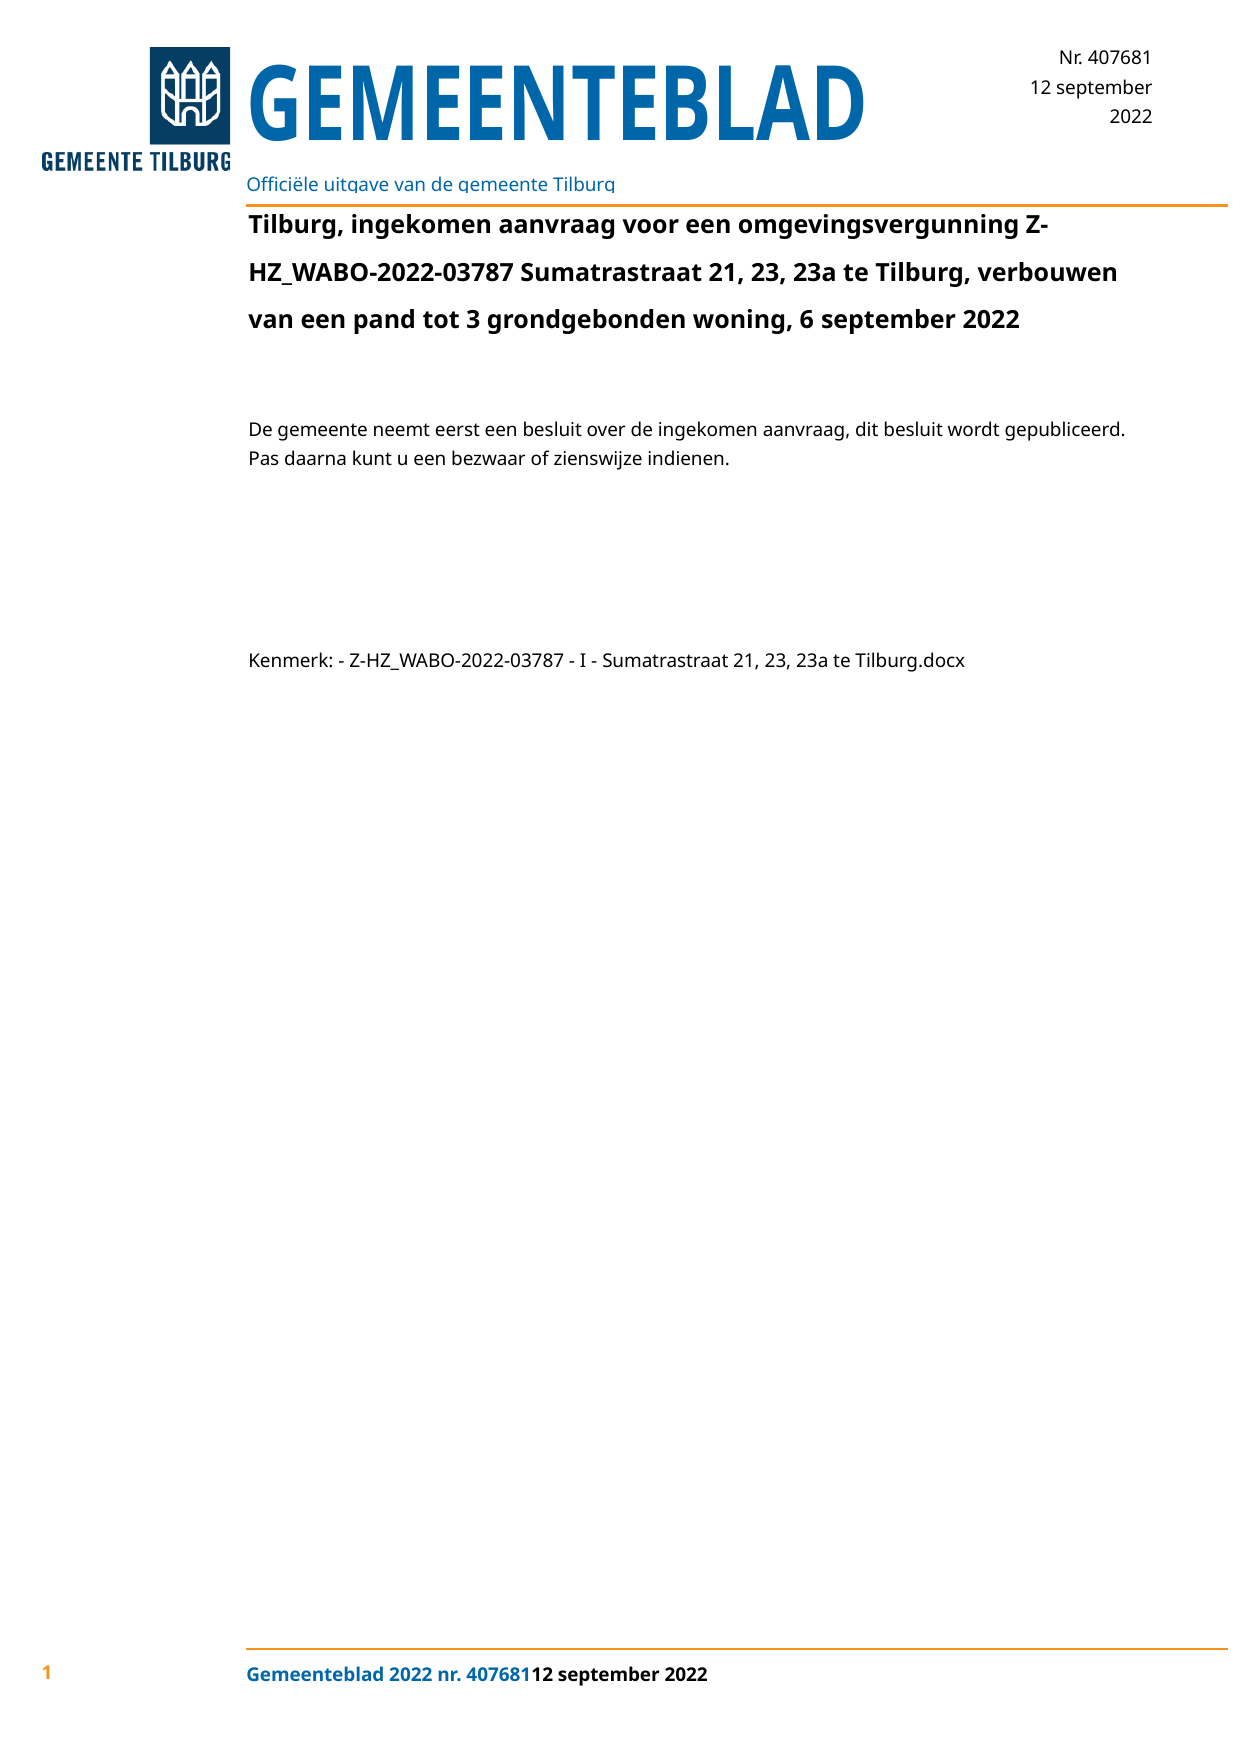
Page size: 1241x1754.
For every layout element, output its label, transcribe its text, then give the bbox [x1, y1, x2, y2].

text Kenmerk: - Z-HZ_WABO-2022-03787 - I - Sumatrastraat 21, 23, 23a te Tilburg.docx [248, 647, 1152, 673]
text Tilburg, ingekomen aanvraag voor een omgevingsvergunning Z-HZ_WABO-2022-03787 Sumatrastraat 21, 23, 23a te Tilburg, verbouwen van een pand tot 3 grondgebonden woning, 6 september 2022 [248, 207, 1152, 336]
picture [41, 47, 231, 172]
text De gemeente neemt eerst een besluit over de ingekomen aanvraag, dit besluit wordt gepubliceerd. Pas daarna kunt u een bezwaar of zienswijze indienen. [248, 416, 1152, 471]
